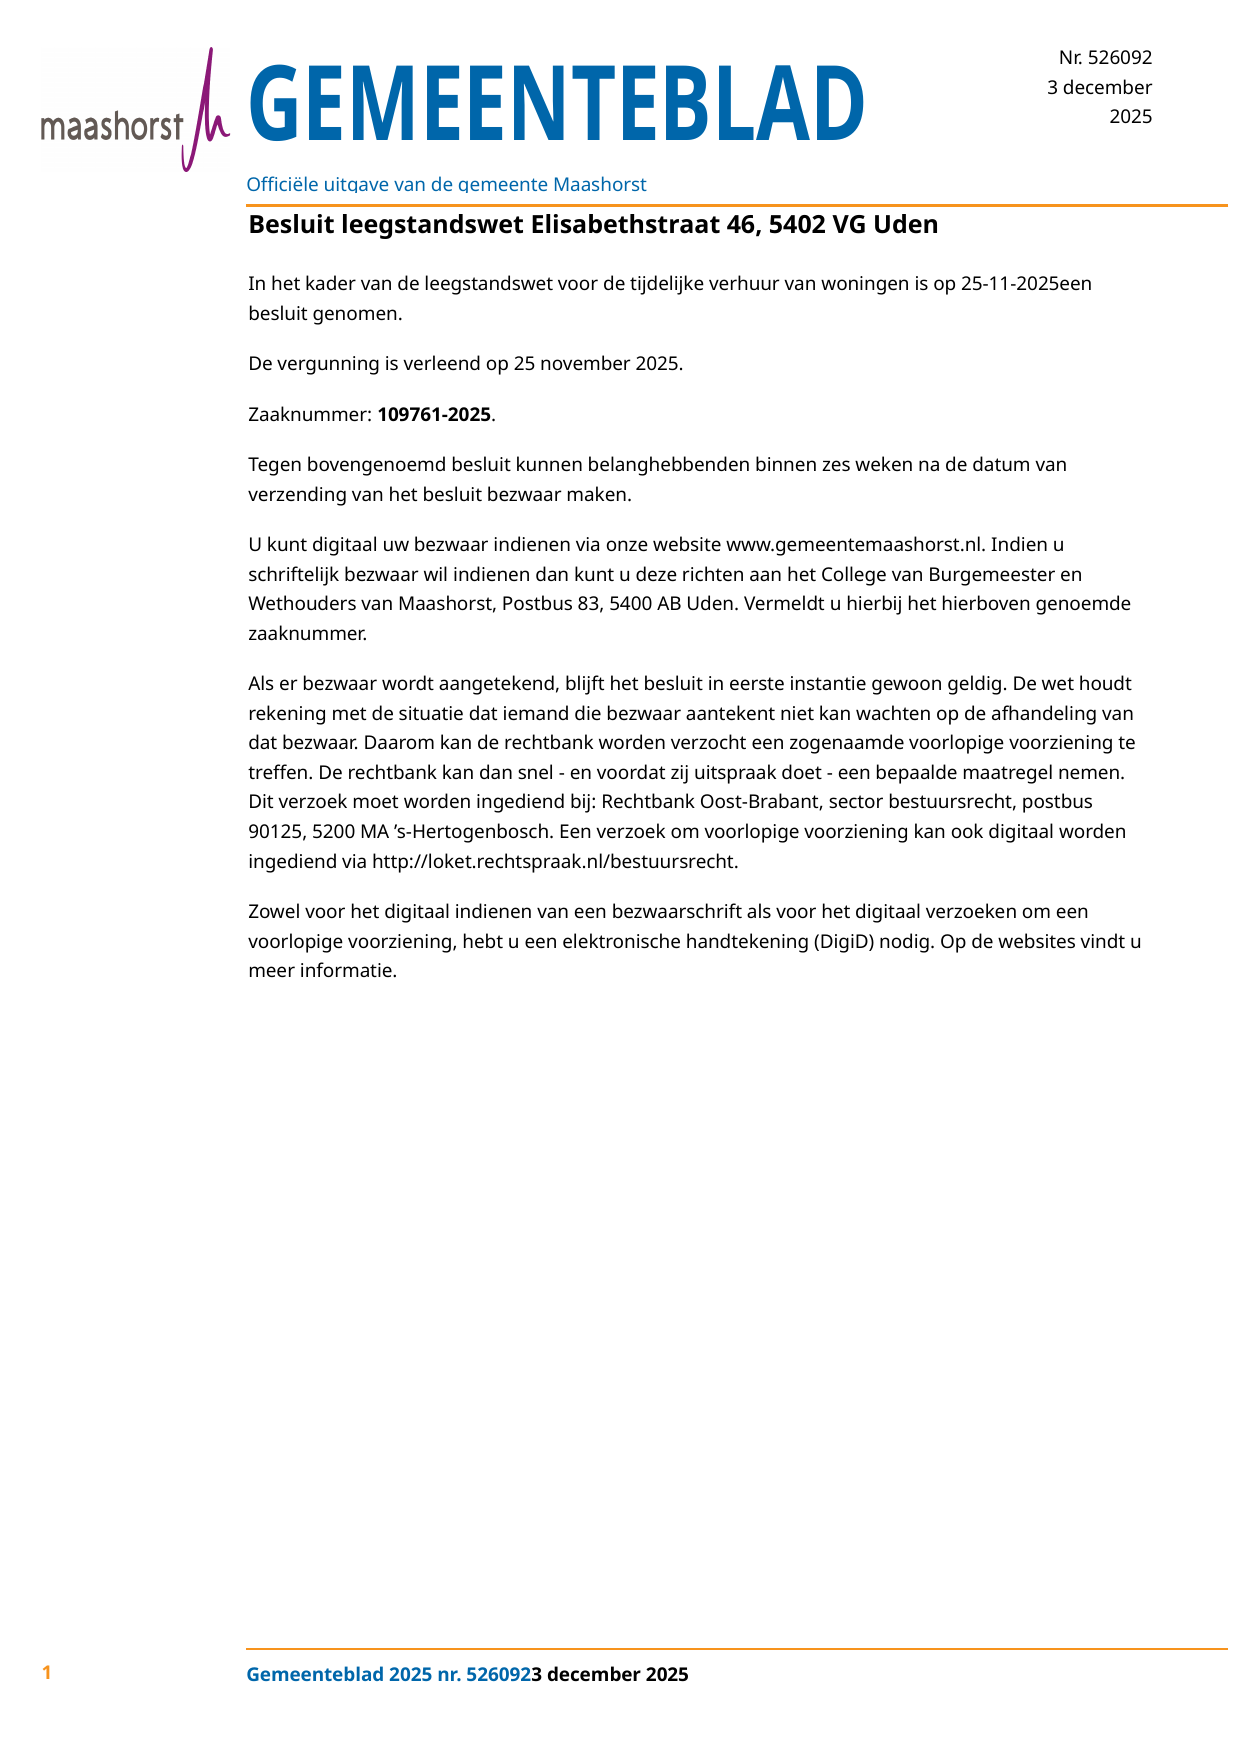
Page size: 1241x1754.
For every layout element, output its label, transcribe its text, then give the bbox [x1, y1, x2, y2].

text De vergunning is verleend op 25 november 2025. [248, 350, 1152, 376]
text Tegen bovengenoemd besluit kunnen belanghebbenden binnen zes weken na de datum van verzending van het besluit bezwaar maken. [248, 451, 1152, 506]
text Zowel voor het digitaal indienen van een bezwaarschrift als voor het digitaal verzoeken om een voorlopige voorziening, hebt u een elektronische handtekening (DigiD) nodig. Op de websites vindt u meer informatie. [248, 898, 1152, 983]
text Besluit leegstandswet Elisabethstraat 46, 5402 VG Uden [248, 207, 1152, 241]
picture [41, 47, 231, 172]
text U kunt digitaal uw bezwaar indienen via onze website www.gemeentemaashorst.nl. Indien u schriftelijk bezwaar wil indienen dan kunt u deze richten aan het College van Burgemeester en Wethouders van Maashorst, Postbus 83, 5400 AB Uden. Vermeldt u hierbij het hierboven genoemde zaaknummer. [248, 531, 1152, 646]
text In het kader van de leegstandswet voor de tijdelijke verhuur van woningen is op 25-11-2025een besluit genomen. [248, 270, 1152, 326]
text Zaaknummer: 109761-2025. [248, 401, 1152, 426]
text Als er bezwaar wordt aangetekend, blijft het besluit in eerste instantie gewoon geldig. De wet houdt rekening met de situatie dat iemand die bezwaar aantekent niet kan wachten op de afhandeling van dat bezwaar. Daarom kan de rechtbank worden verzocht een zogenaamde voorlopige voorziening te treffen. De rechtbank kan dan snel - en voordat zij uitspraak doet - een bepaalde maatregel nemen. Dit verzoek moet worden ingediend bij: Rechtbank Oost-Brabant, sector bestuursrecht, postbus 90125, 5200 MA ’s-Hertogenbosch. Een verzoek om voorlopige voorziening kan ook digitaal worden ingediend via http://loket.rechtspraak.nl/bestuursrecht. [248, 670, 1152, 873]
